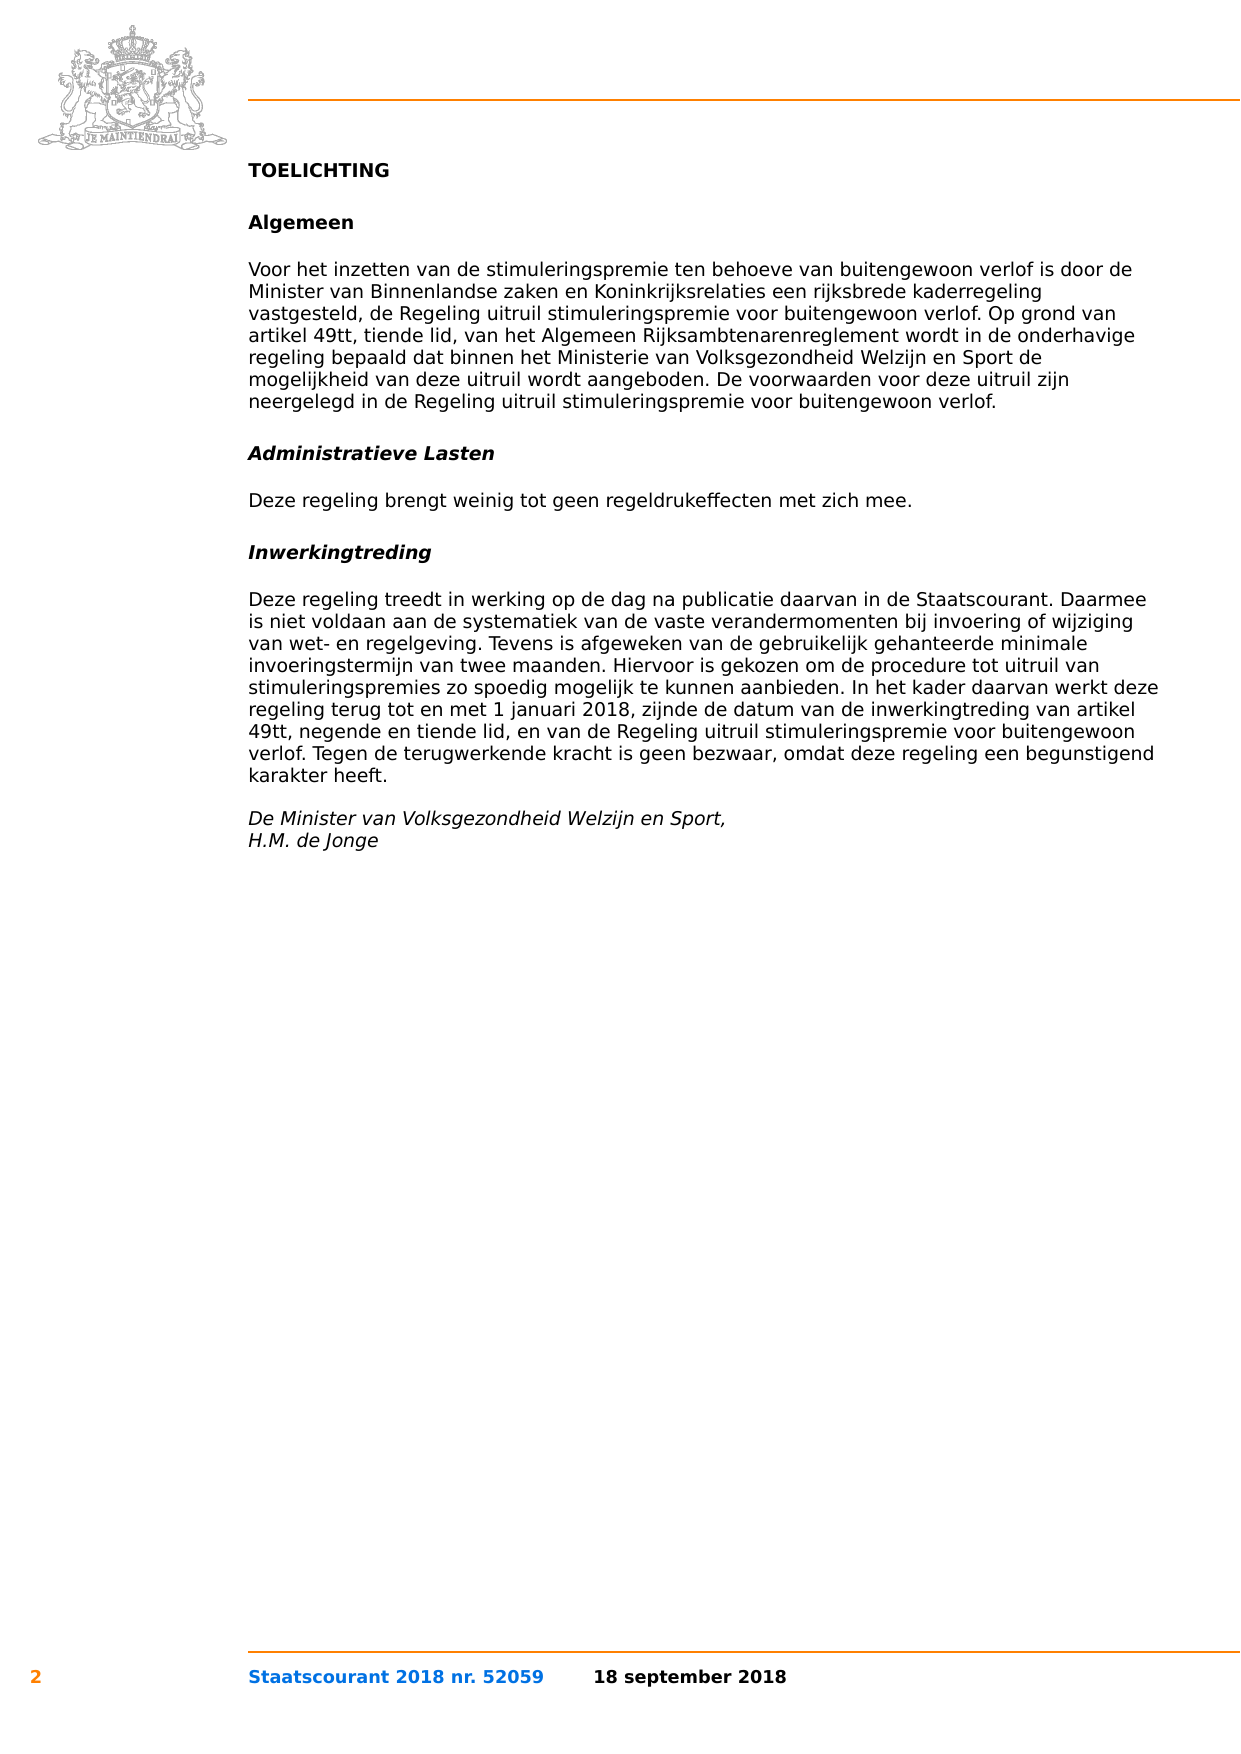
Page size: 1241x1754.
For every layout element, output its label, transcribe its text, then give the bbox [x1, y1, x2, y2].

subtitle Algemeen [248, 212, 1163, 234]
text Voor het inzetten van de stimuleringspremie ten behoeve van buitengewoon verlof is door de Minister van Binnenlandse zaken en Koninkrijksrelaties een rijksbrede kaderregeling vastgesteld, de Regeling uitruil stimuleringspremie voor buitengewoon verlof. Op grond van artikel 49tt, tiende lid, van het Algemeen Rijksambtenarenreglement wordt in de onderhavige regeling bepaald dat binnen het Ministerie van Volksgezondheid Welzijn en Sport de mogelijkheid van deze uitruil wordt aangeboden. De voorwaarden voor deze uitruil zijn neergelegd in de Regeling uitruil stimuleringspremie voor buitengewoon verlof. [248, 259, 1163, 413]
subtitle Administratieve Lasten [248, 443, 1163, 465]
picture [38, 25, 227, 150]
text Deze regeling treedt in werking op de dag na publicatie daarvan in de Staatscourant. Daarmee is niet voldaan aan de systematiek van de vaste verandermomenten bij invoering of wijziging van wet- en regelgeving. Tevens is afgeweken van de gebruikelijk gehanteerde minimale invoeringstermijn van twee maanden. Hiervoor is gekozen om de procedure tot uitruil van stimuleringspremies zo spoedig mogelijk te kunnen aanbieden. In het kader daarvan werkt deze regeling terug tot en met 1 januari 2018, zijnde de datum van de inwerkingtreding van artikel 49tt, negende en tiende lid, en van de Regeling uitruil stimuleringspremie voor buitengewoon verlof. Tegen de terugwerkende kracht is geen bezwaar, omdat deze regeling een begunstigend karakter heeft. [248, 589, 1163, 786]
text De Minister van Volksgezondheid Welzijn en Sport, H.M. de Jonge [248, 808, 1163, 852]
subtitle TOELICHTING [248, 160, 1163, 182]
subtitle Inwerkingtreding [248, 542, 1163, 564]
text Deze regeling brengt weinig tot geen regeldrukeffecten met zich mee. [248, 490, 1163, 512]
